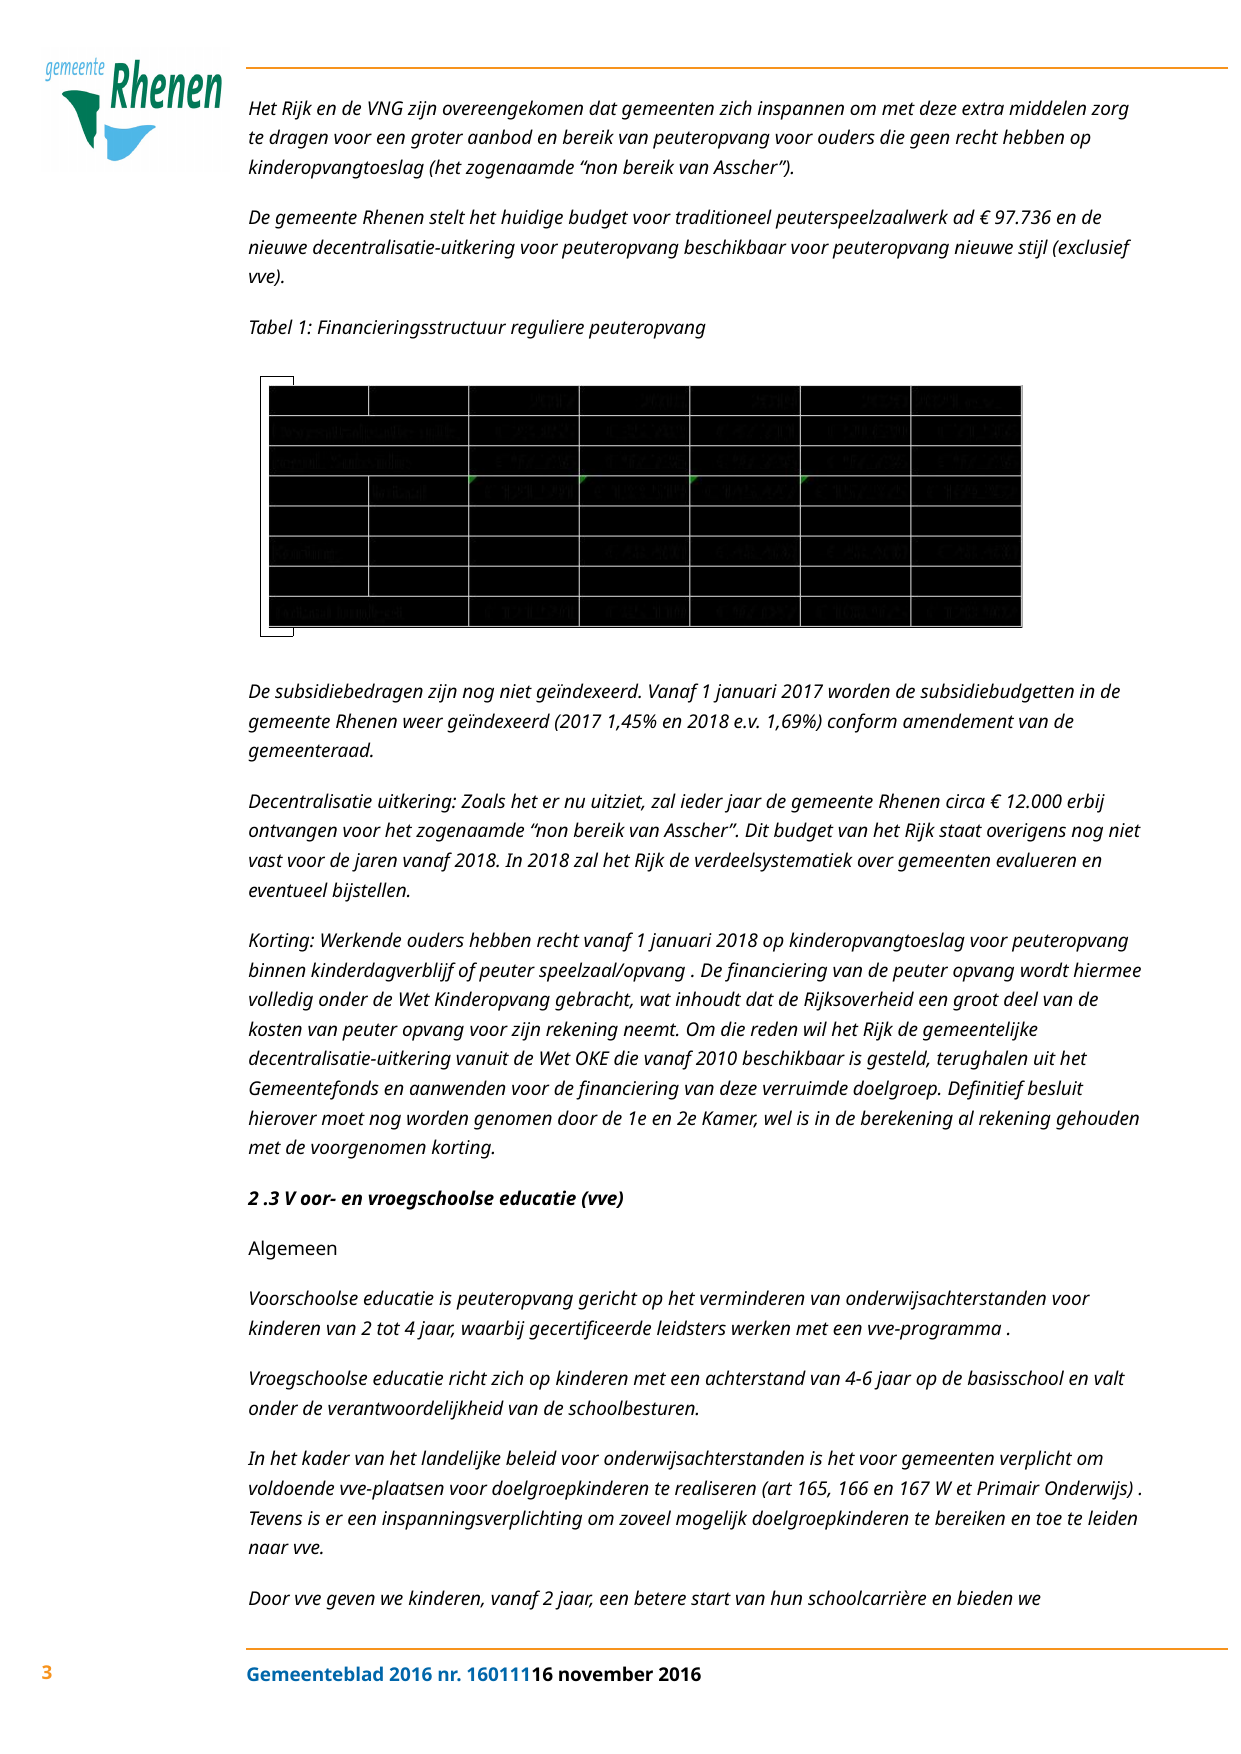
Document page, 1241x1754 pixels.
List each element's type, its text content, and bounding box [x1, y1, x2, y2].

text Door vve geven we kinderen, vanaf 2 jaar, een betere start van hun schoolcarrière en bieden we [248, 1585, 1152, 1610]
text 2 .3 V oor- en vroegschoolse educatie (vve) [248, 1185, 1152, 1210]
text Vroegschoolse educatie richt zich op kinderen met een achterstand van 4-6 jaar op de basisschool en valt onder de verantwoordelijkheid van de schoolbesturen. [248, 1366, 1152, 1421]
text De gemeente Rhenen stelt het huidige budget voor traditioneel peuterspeelzaalwerk ad € 97.736 en de nieuwe decentralisatie-uitkering voor peuteropvang beschikbaar voor peuteropvang nieuwe stijl (exclusief vve). [248, 204, 1152, 289]
picture [268, 385, 1023, 628]
text Korting: Werkende ouders hebben recht vanaf 1 januari 2018 op kinderopvangtoeslag voor peuteropvang binnen kinderdagverblijf of peuter speelzaal/opvang . De financiering van de peuter opvang wordt hiermee volledig onder de Wet Kinderopvang gebracht, wat inhoudt dat de Rijksoverheid een groot deel van de kosten van peuter opvang voor zijn rekening neemt. Om die reden wil het Rijk de gemeentelijke decentralisatie-uitkering vanuit de Wet OKE die vanaf 2010 beschikbaar is gesteld, terughalen uit het Gemeentefonds en aanwenden voor de financiering van deze verruimde doelgroep. Definitief besluit hierover moet nog worden genomen door de 1e en 2e Kamer, wel is in de berekening al rekening gehouden met de voorgenomen korting. [248, 927, 1152, 1160]
text Algemeen [248, 1235, 1152, 1261]
text In het kader van het landelijke beleid voor onderwijsachterstanden is het voor gemeenten verplicht om voldoende vve-plaatsen voor doelgroepkinderen te realiseren (art 165, 166 en 167 W et Primair Onderwijs) . Tevens is er een inspanningsverplichting om zoveel mogelijk doelgroepkinderen te bereiken en toe te leiden naar vve. [248, 1446, 1152, 1560]
text De subsidiebedragen zijn nog niet geïndexeerd. Vanaf 1 januari 2017 worden de subsidiebudgetten in de gemeente Rhenen weer geïndexeerd (2017 1,45% en 2018 e.v. 1,69%) conform amendement van de gemeenteraad. [248, 678, 1152, 763]
text Voorschoolse educatie is peuteropvang gericht op het verminderen van onderwijsachterstanden voor kinderen van 2 tot 4 jaar, waarbij gecertificeerde leidsters werken met een vve-programma . [248, 1286, 1152, 1341]
text Decentralisatie uitkering: Zoals het er nu uitziet, zal ieder jaar de gemeente Rhenen circa € 12.000 erbij ontvangen voor het zogenaamde “non bereik van Asscher”. Dit budget van het Rijk staat overigens nog niet vast voor de jaren vanaf 2018. In 2018 zal het Rijk de verdeelsystematiek over gemeenten evalueren en eventueel bijstellen. [248, 788, 1152, 902]
text Tabel 1: Financieringsstructuur reguliere peuteropvang [248, 314, 1152, 340]
text Het Rijk en de VNG zijn overeengekomen dat gemeenten zich inspannen om met deze extra middelen zorg te dragen voor een groter aanbod en bereik van peuteropvang voor ouders die geen recht hebben op kinderopvangtoeslag (het zogenaamde “non bereik van Asscher”). [248, 95, 1152, 180]
picture [41, 47, 231, 172]
